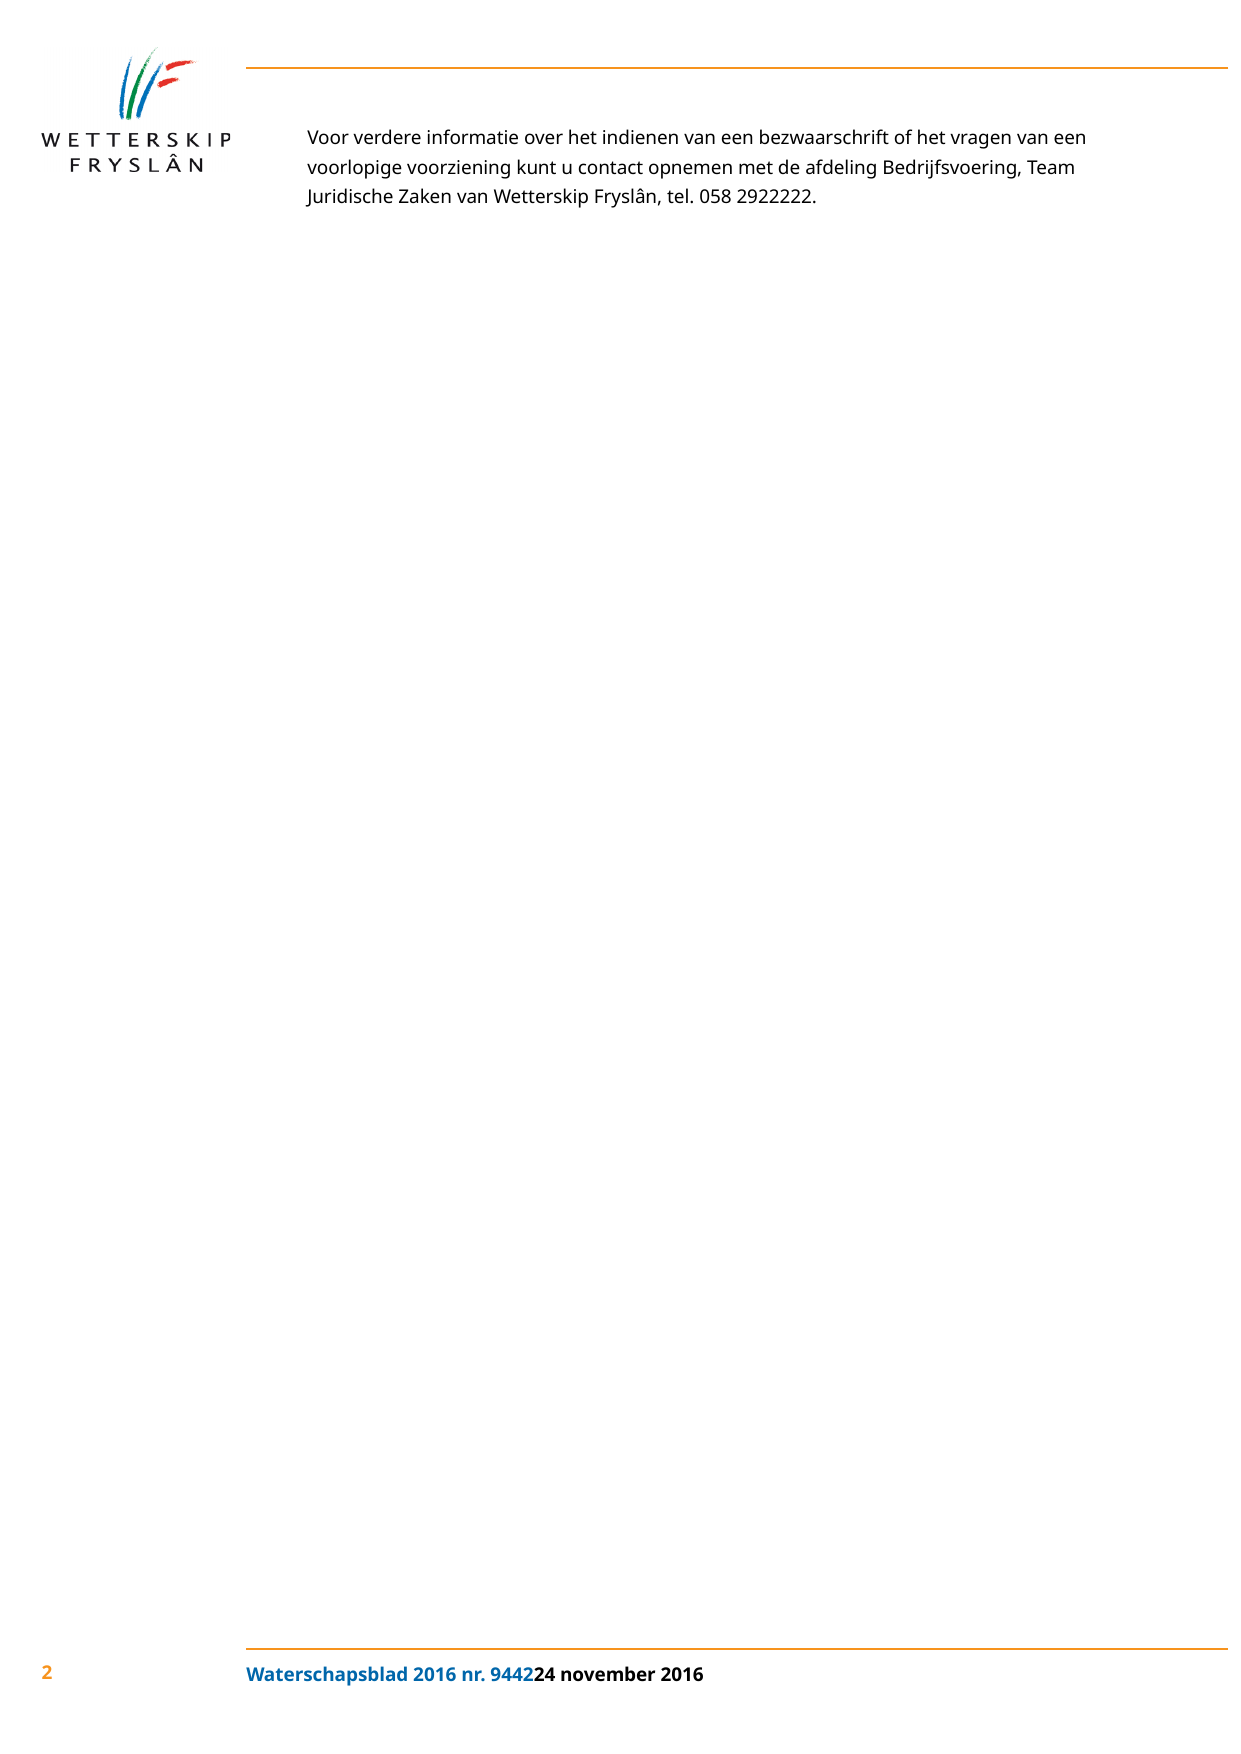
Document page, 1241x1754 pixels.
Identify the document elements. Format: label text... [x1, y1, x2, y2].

list Voor verdere informatie over het indienen van een bezwaarschrift of het vragen van een voorlopige voorziening kunt u contact opnemen met de afdeling Bedrijfsvoering, Team Juridische Zaken van Wetterskip Fryslân, tel. 058 2922222. [248, 124, 1152, 209]
picture [41, 47, 231, 172]
